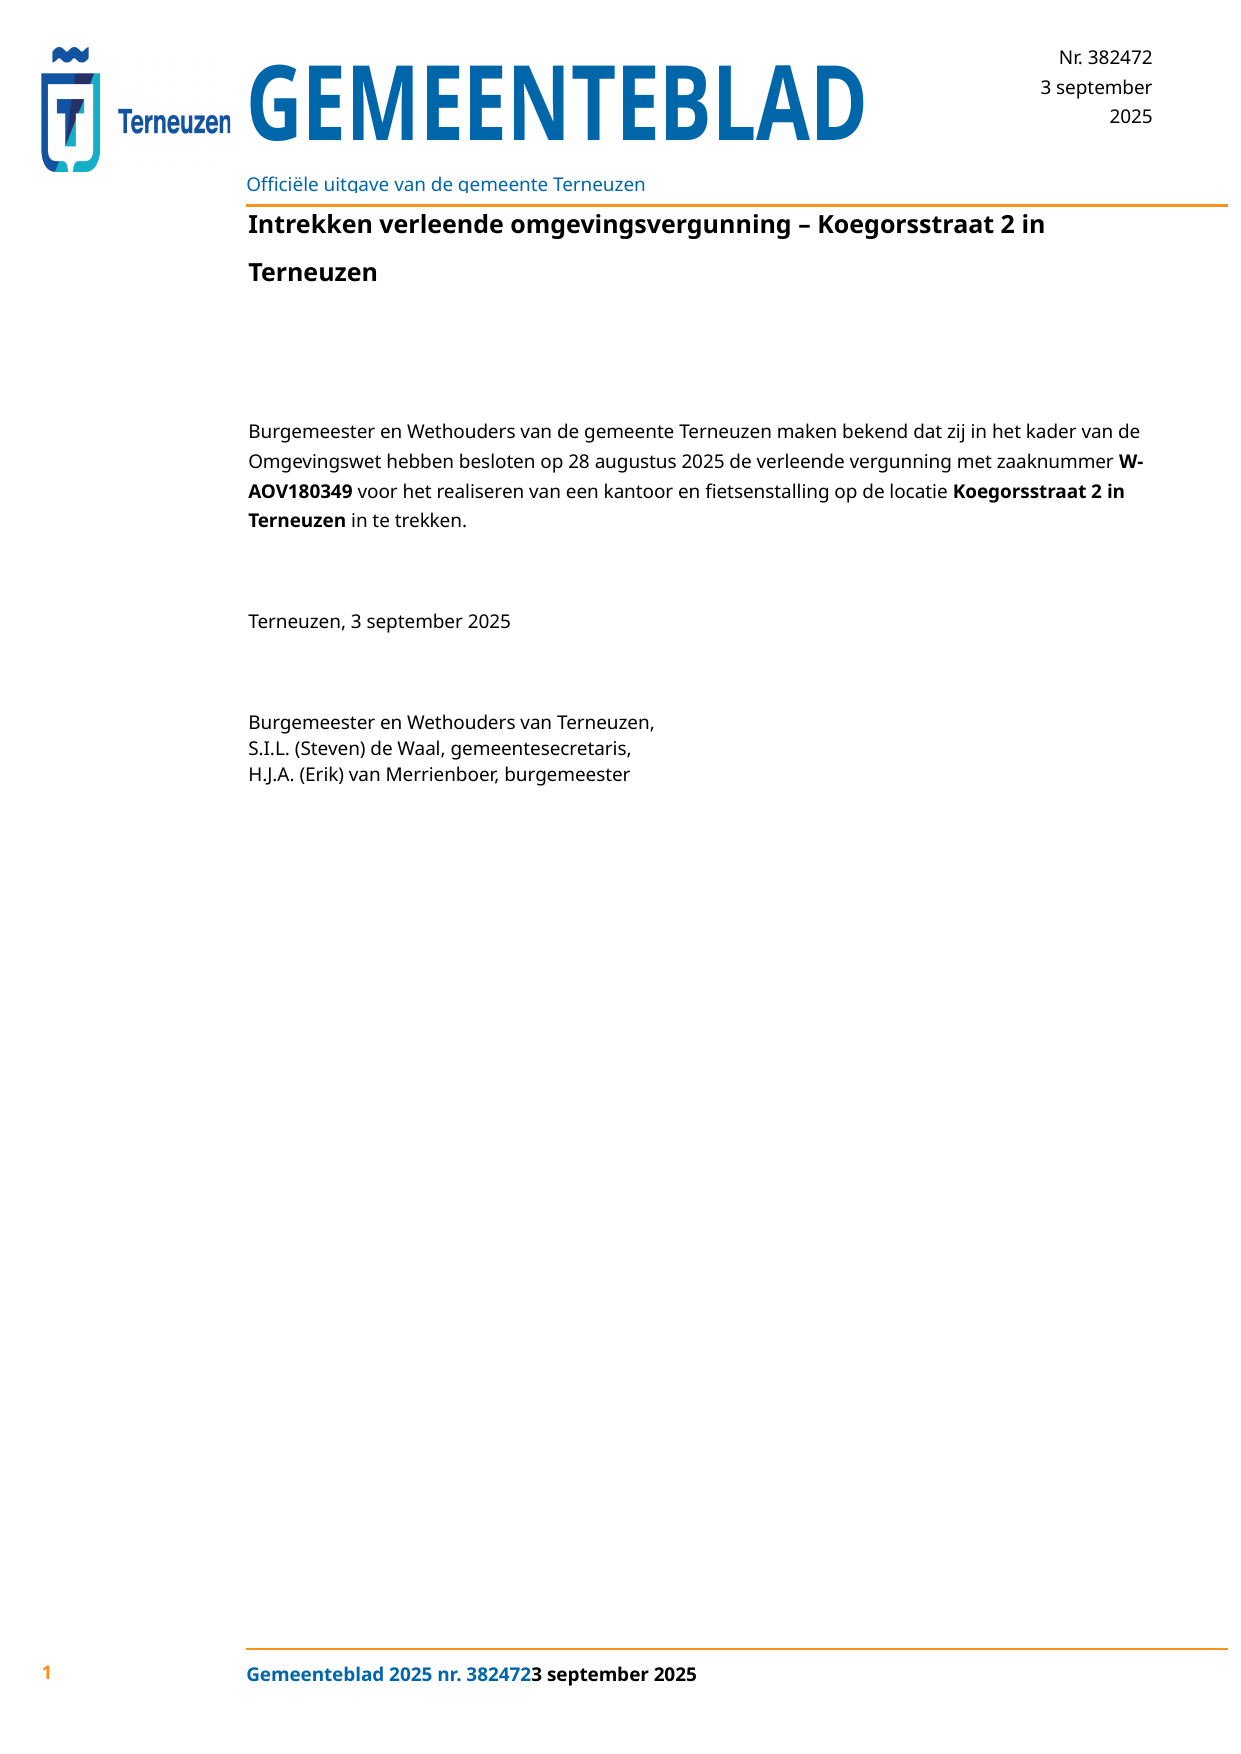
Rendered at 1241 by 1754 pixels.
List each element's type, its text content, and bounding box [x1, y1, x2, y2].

table_cell H.J.A. (Erik) van Merrienboer, burgemeester [248, 761, 1152, 786]
text Burgemeester en Wethouders van de gemeente Terneuzen maken bekend dat zij in het kader van de Omgevingswet hebben besloten op 28 augustus 2025 de verleende vergunning met zaaknummer W-AOV180349 voor het realiseren van een kantoor en fietsenstalling op de locatie Koegorsstraat 2 in Terneuzen in te trekken. [248, 419, 1152, 533]
text Intrekken verleende omgevingsvergunning – Koegorsstraat 2 in Terneuzen [248, 207, 1152, 288]
text Terneuzen, 3 september 2025 [248, 608, 1152, 634]
table_cell S.I.L. (Steven) de Waal, gemeentesecretaris, [248, 735, 700, 761]
picture [41, 47, 231, 172]
table_cell [700, 735, 1152, 761]
table_header Burgemeester en Wethouders van Terneuzen, [248, 709, 1152, 735]
table_cell [248, 786, 700, 812]
table_cell [700, 786, 1152, 812]
